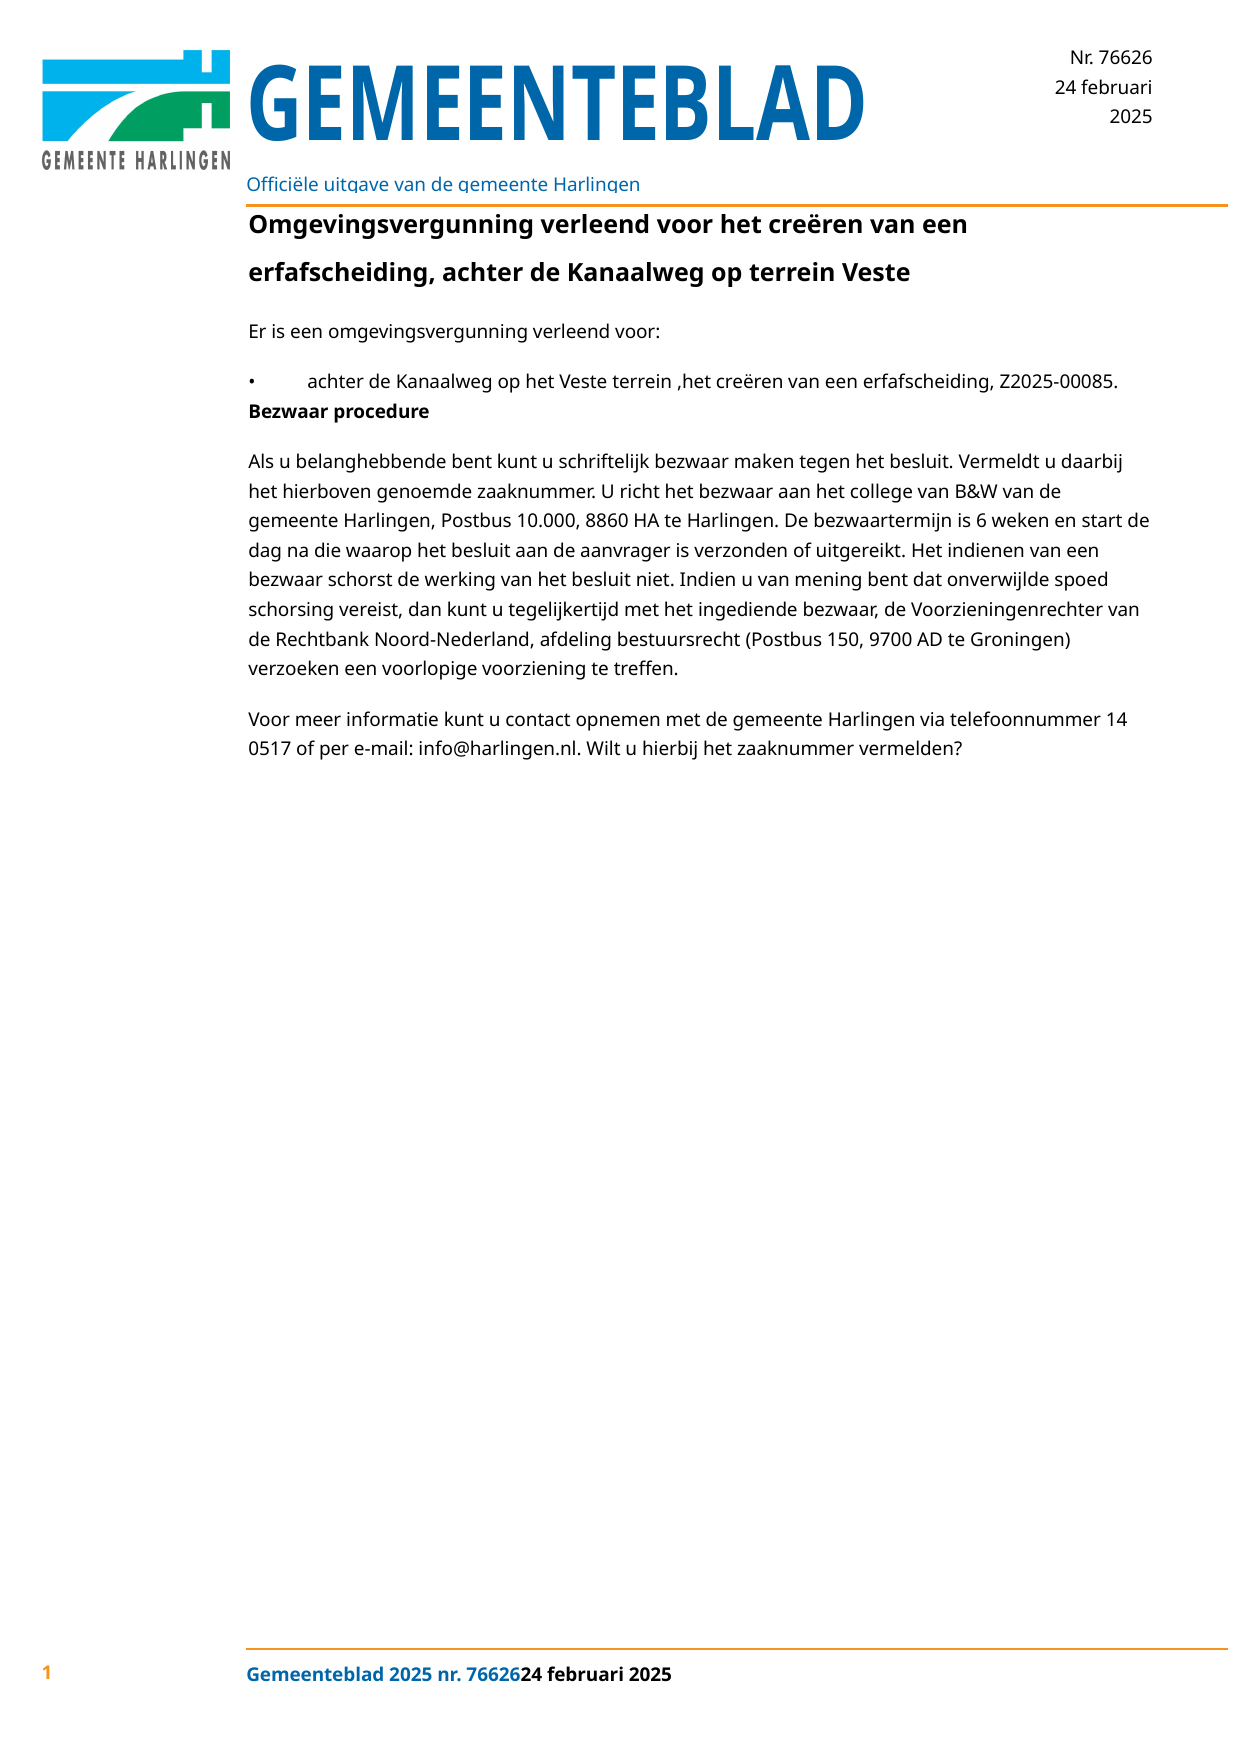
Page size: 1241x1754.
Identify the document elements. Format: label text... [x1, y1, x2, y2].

picture [41, 47, 231, 172]
list achter de Kanaalweg op het Veste terrein ,het creëren van een erfafscheiding, Z2025-00085. [248, 368, 1152, 394]
text Bezwaar procedure [248, 398, 1152, 424]
text Omgevingsvergunning verleend voor het creëren van een erfafscheiding, achter de Kanaalweg op terrein Veste [248, 207, 1152, 288]
text Voor meer informatie kunt u contact opnemen met de gemeente Harlingen via telefoonnummer 14 0517 of per e-mail: info@harlingen.nl. Wilt u hierbij het zaaknummer vermelden? [248, 706, 1152, 761]
text Er is een omgevingsvergunning verleend voor: [248, 318, 1152, 344]
text Als u belanghebbende bent kunt u schriftelijk bezwaar maken tegen het besluit. Vermeldt u daarbij het hierboven genoemde zaaknummer. U richt het bezwaar aan het college van B&W van de gemeente Harlingen, Postbus 10.000, 8860 HA te Harlingen. De bezwaartermijn is 6 weken en start de dag na die waarop het besluit aan de aanvrager is verzonden of uitgereikt. Het indienen van een bezwaar schorst de werking van het besluit niet. Indien u van mening bent dat onverwijlde spoed schorsing vereist, dan kunt u tegelijkertijd met het ingediende bezwaar, de Voorzieningenrechter van de Rechtbank Noord-Nederland, afdeling bestuursrecht (Postbus 150, 9700 AD te Groningen) verzoeken een voorlopige voorziening te treffen. [248, 448, 1152, 681]
